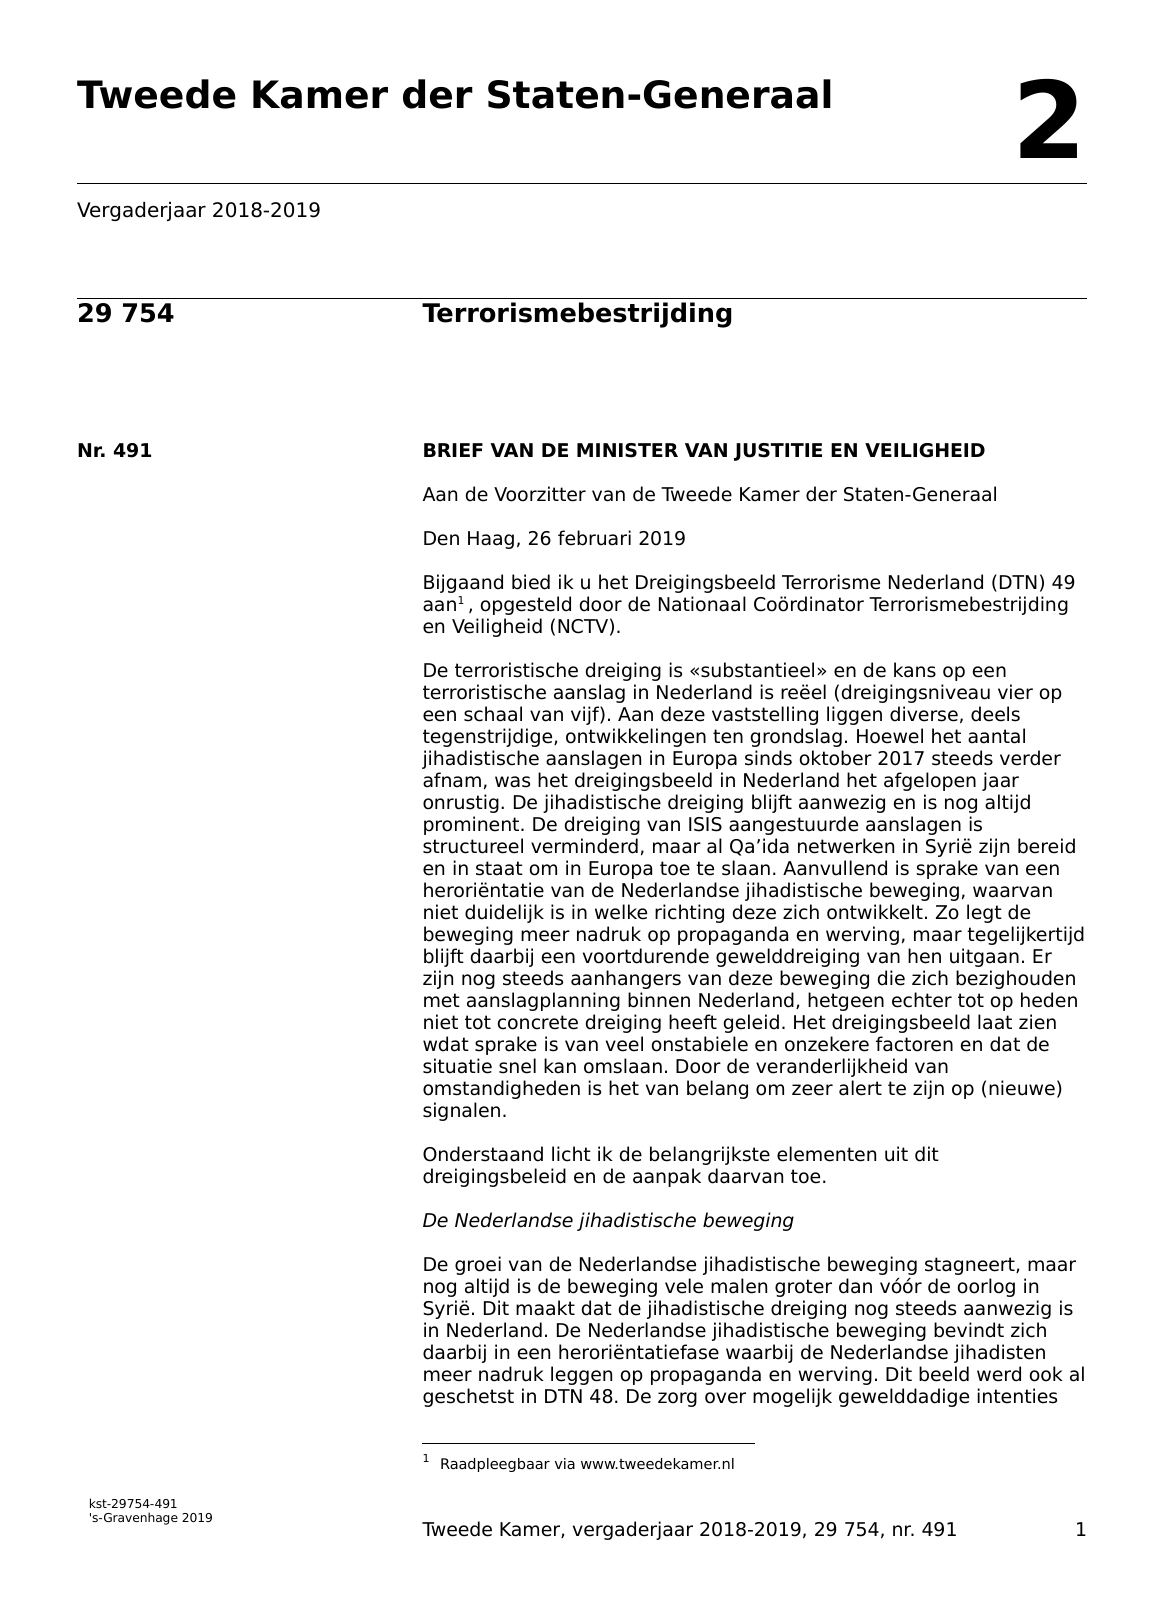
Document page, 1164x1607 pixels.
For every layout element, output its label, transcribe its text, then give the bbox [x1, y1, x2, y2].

table_cell Vergaderjaar 2018-2019 [77, 184, 1087, 298]
text Bijgaand bied ik u het Dreigingsbeeld Terrorisme Nederland (DTN) 49 aan, opgesteld door de Nationaal Coördinator Terrorismebestrijding en Veiligheid (NCTV). [422, 572, 1087, 638]
text De groei van de Nederlandse jihadistische beweging stagneert, maar nog altijd is de beweging vele malen groter dan vóór de oorlog in Syrië. Dit maakt dat de jihadistische dreiging nog steeds aanwezig is in Nederland. De Nederlandse jihadistische beweging bevindt zich daarbij in een heroriëntatiefase waarbij de Nederlandse jihadisten meer nadruk leggen op propaganda en werving. Dit beeld werd ook al geschetst in DTN 48. De zorg over mogelijk gewelddadige intenties [422, 1254, 1087, 1408]
text Onderstaand licht ik de belangrijkste elementen uit dit dreigingsbeleid en de aanpak daarvan toe. [422, 1144, 1087, 1188]
text 's-Gravenhage 2019 [88, 1511, 323, 1525]
text De terroristische dreiging is «substantieel» en de kans op een terroristische aanslag in Nederland is reëel (dreigingsniveau vier op een schaal van vijf). Aan deze vaststelling liggen diverse, deels tegenstrijdige, ontwikkelingen ten grondslag. Hoewel het aantal jihadistische aanslagen in Europa sinds oktober 2017 steeds verder afnam, was het dreigingsbeeld in Nederland het afgelopen jaar onrustig. De jihadistische dreiging blijft aanwezig en is nog altijd prominent. De dreiging van ISIS aangestuurde aanslagen is structureel verminderd, maar al Qa’ida netwerken in Syrië zijn bereid en in staat om in Europa toe te slaan. Aanvullend is sprake van een heroriëntatie van de Nederlandse jihadistische beweging, waarvan niet duidelijk is in welke richting deze zich ontwikkelt. Zo legt de beweging meer nadruk op propaganda en werving, maar tegelijkertijd blijft daarbij een voortdurende gewelddreiging van hen uitgaan. Er zijn nog steeds aanhangers van deze beweging die zich bezighouden met aanslagplanning binnen Nederland, hetgeen echter tot op heden niet tot concrete dreiging heeft geleid. Het dreigingsbeeld laat zien wdat sprake is van veel onstabiele en onzekere factoren en dat de situatie snel kan omslaan. Door de veranderlijkheid van omstandigheden is het van belang om zeer alert te zijn op (nieuwe) signalen. [422, 660, 1087, 1122]
text kst-29754-491 [88, 1497, 323, 1511]
subtitle Nr. 491 BRIEF VAN DE MINISTER VAN JUSTITIE EN VEILIGHEID [77, 440, 1087, 462]
text Den Haag, 26 februari 2019 [422, 528, 1087, 550]
table_header 2 [886, 59, 1087, 183]
text Aan de Voorzitter van de Tweede Kamer der Staten-Generaal [422, 484, 1087, 506]
subtitle De Nederlandse jihadistische beweging [422, 1210, 1087, 1232]
table_header Tweede Kamer der Staten-Generaal [77, 59, 886, 183]
subtitle 29 754 Terrorismebestrijding [77, 299, 1087, 329]
text Raadpleegbaar via www.tweedekamer.nl [422, 1452, 1087, 1474]
